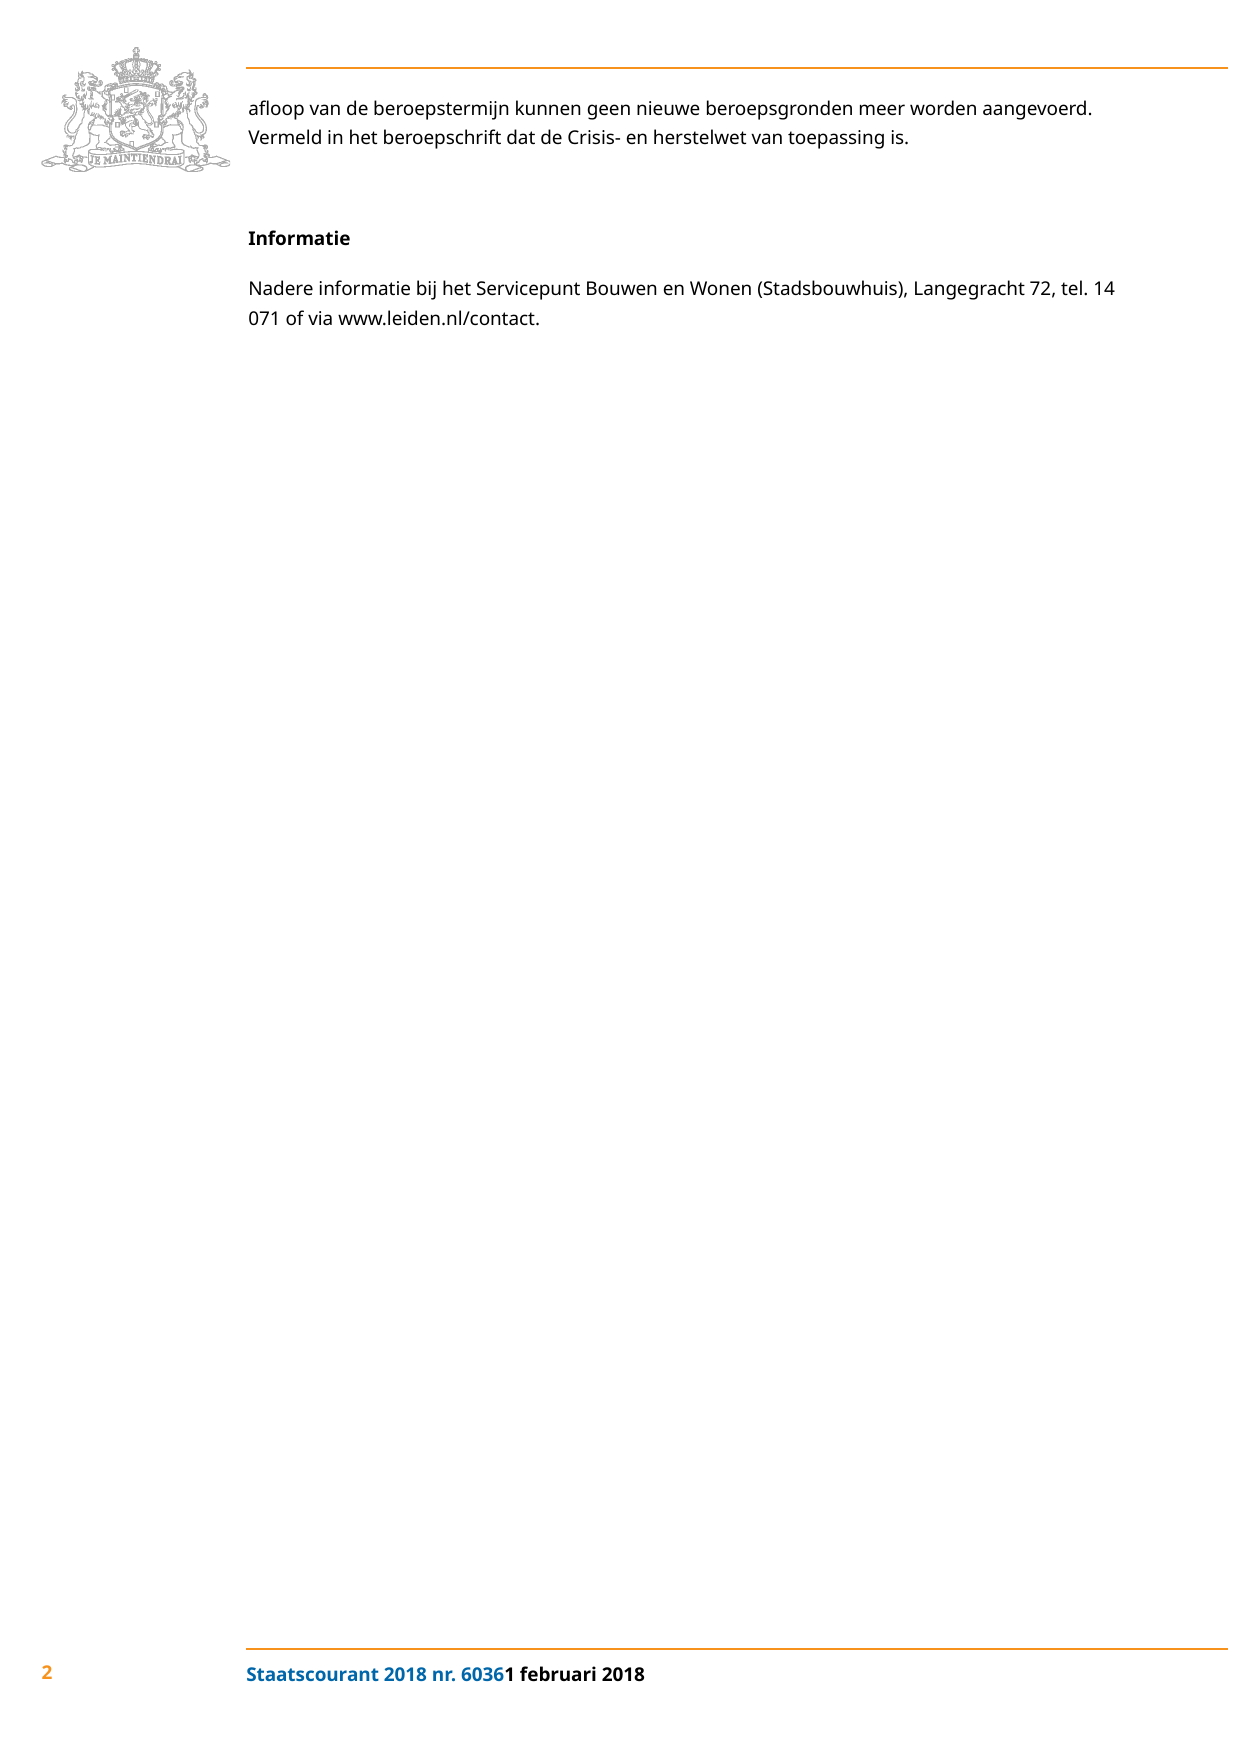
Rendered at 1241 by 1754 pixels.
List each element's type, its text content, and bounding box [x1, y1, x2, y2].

text Nadere informatie bij het Servicepunt Bouwen en Wonen (Stadsbouwhuis), Langegracht 72, tel. 14 071 of via www.leiden.nl/contact. [248, 276, 1152, 331]
text afloop van de beroepstermijn kunnen geen nieuwe beroepsgronden meer worden aangevoerd. Vermeld in het beroepschrift dat de Crisis- en herstelwet van toepassing is. [248, 95, 1152, 150]
text Informatie [248, 225, 1152, 251]
picture [41, 47, 231, 172]
